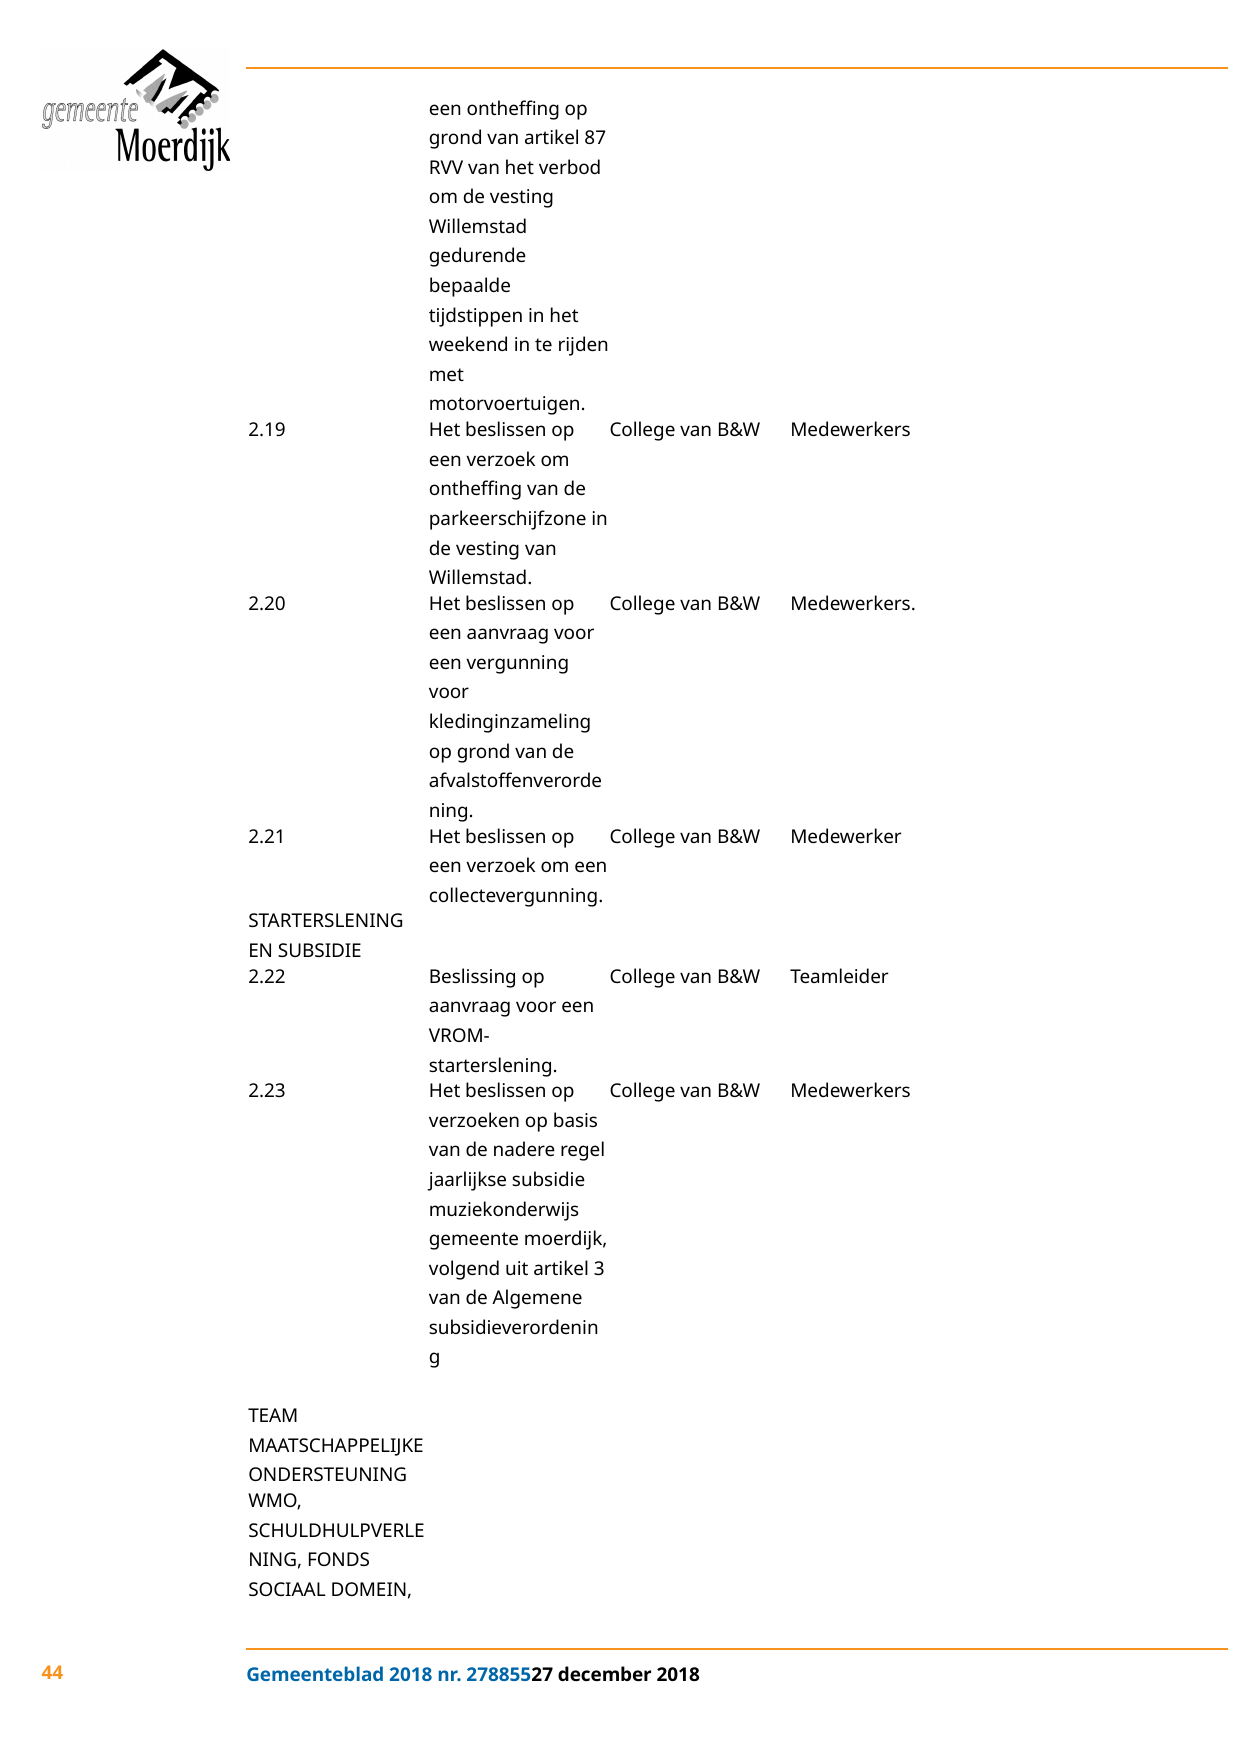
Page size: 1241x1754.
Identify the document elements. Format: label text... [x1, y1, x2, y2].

table_cell Het beslissen op verzoeken op basis van de nadere regel jaarlijkse subsidie muziekonderwijs gemeente moerdijk, volgend uit artikel 3 van de Algemene subsidieverordening [429, 1078, 609, 1369]
table_cell Het beslissen op een verzoek om ontheffing van de parkeerschijfzone in de vesting van Willemstad. [429, 416, 609, 590]
table_cell Beslissing op aanvraag voor een VROM-starterslening. [429, 963, 609, 1077]
table_cell STARTERSLENING EN SUBSIDIE [248, 908, 429, 963]
table_cell WMO, SCHULDHULPVERLENING, FONDS SOCIAAL DOMEIN, [248, 1487, 429, 1602]
table_cell 2.21 [248, 823, 429, 908]
table_cell [971, 823, 1152, 908]
table_cell Het beslissen op een verzoek om een collectevergunning. [429, 823, 609, 908]
table_cell [971, 95, 1152, 416]
table_cell 2.22 [248, 963, 429, 1077]
table_cell Medewerkers [790, 1078, 971, 1369]
table_cell [971, 963, 1152, 1077]
table_cell [248, 95, 429, 416]
table_cell 2.20 [248, 590, 429, 823]
picture [41, 47, 231, 172]
table_cell [971, 590, 1152, 823]
table_cell een ontheffing op grond van artikel 87 RVV van het verbod om de vesting Willemstad gedurende bepaalde tijdstippen in het weekend in te rijden met motorvoertuigen. [429, 95, 609, 416]
table_cell [971, 1078, 1152, 1369]
table_cell College van B&W [609, 590, 790, 823]
table_cell [609, 95, 790, 416]
table_cell [790, 95, 971, 416]
table_cell 2.23 [248, 1078, 429, 1369]
table_cell College van B&W [609, 963, 790, 1077]
table_cell Het beslissen op een aanvraag voor een vergunning voor kledinginzameling op grond van de afvalstoffenverordening. [429, 590, 609, 823]
table_header TEAM MAATSCHAPPELIJKE ONDERSTEUNING [248, 1403, 429, 1487]
table_cell Teamleider [790, 963, 971, 1077]
table_cell 2.19 [248, 416, 429, 590]
table_cell Medewerker [790, 823, 971, 908]
table_cell [971, 416, 1152, 590]
table_cell Medewerkers [790, 416, 971, 590]
table_cell College van B&W [609, 1078, 790, 1369]
table_cell Medewerkers. [790, 590, 971, 823]
table_cell College van B&W [609, 823, 790, 908]
table_cell College van B&W [609, 416, 790, 590]
